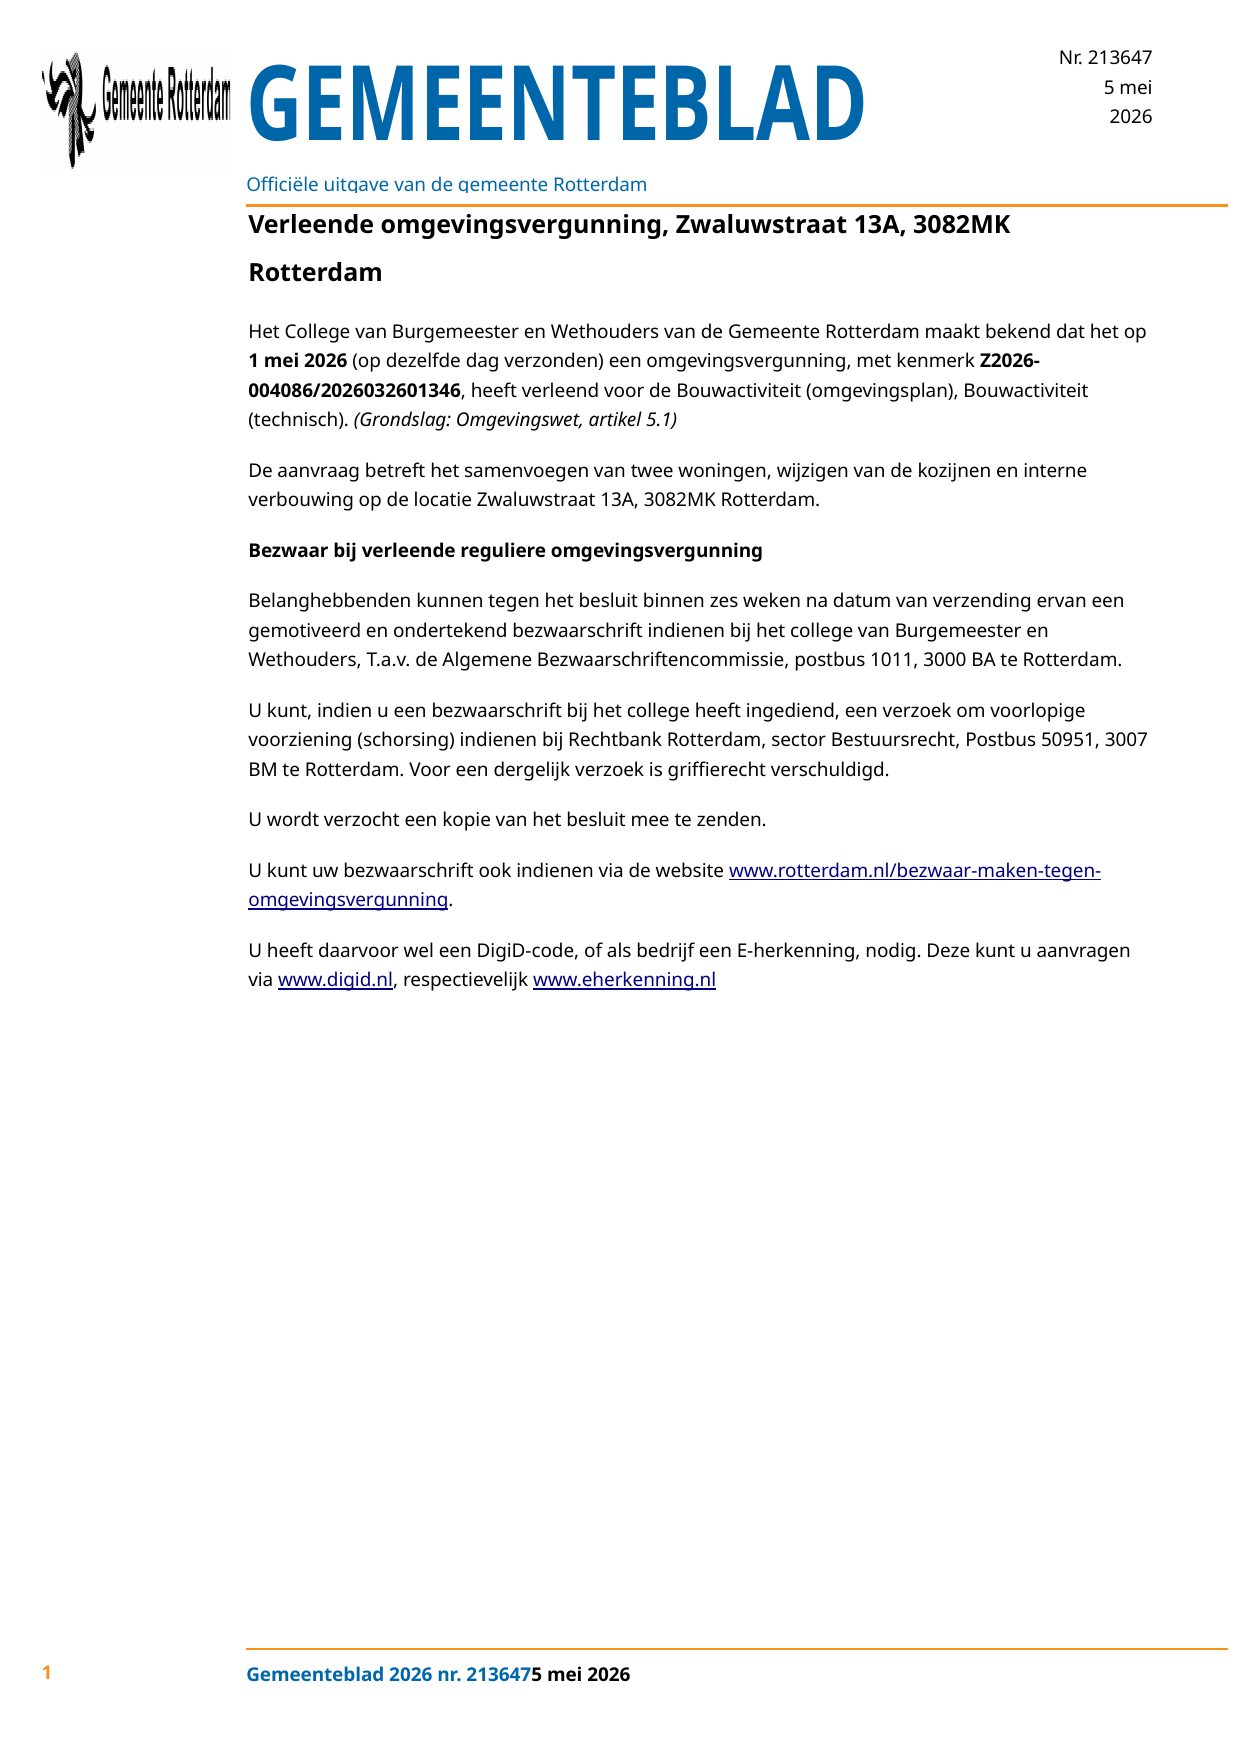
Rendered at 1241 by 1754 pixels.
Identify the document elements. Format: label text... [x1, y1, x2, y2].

text Belanghebbenden kunnen tegen het besluit binnen zes weken na datum van verzending ervan een gemotiveerd en ondertekend bezwaarschrift indienen bij het college van Burgemeester en Wethouders, T.a.v. de Algemene Bezwaarschriftencommissie, postbus 1011, 3000 BA te Rotterdam. [248, 587, 1152, 672]
text U heeft daarvoor wel een DigiD-code, of als bedrijf een E-herkenning, nodig. Deze kunt u aanvragen via www.digid.nl, respectievelijk www.eherkenning.nl [248, 937, 1152, 992]
text Verleende omgevingsvergunning, Zwaluwstraat 13A, 3082MK Rotterdam [248, 207, 1152, 288]
text U kunt uw bezwaarschrift ook indienen via de website www.rotterdam.nl/bezwaar-maken-tegen-omgevingsvergunning. [248, 857, 1152, 912]
text U wordt verzocht een kopie van het besluit mee te zenden. [248, 807, 1152, 832]
text Het College van Burgemeester en Wethouders van de Gemeente Rotterdam maakt bekend dat het op 1 mei 2026 (op dezelfde dag verzonden) een omgevingsvergunning, met kenmerk Z2026-004086/2026032601346, heeft verleend voor de Bouwactiviteit (omgevingsplan), Bouwactiviteit (technisch). (Grondslag: Omgevingswet, artikel 5.1) [248, 318, 1152, 432]
text Bezwaar bij verleende reguliere omgevingsvergunning [248, 537, 1152, 563]
picture [41, 47, 231, 172]
text U kunt, indien u een bezwaarschrift bij het college heeft ingediend, een verzoek om voorlopige voorziening (schorsing) indienen bij Rechtbank Rotterdam, sector Bestuursrecht, Postbus 50951, 3007 BM te Rotterdam. Voor een dergelijk verzoek is griffierecht verschuldigd. [248, 697, 1152, 782]
text De aanvraag betreft het samenvoegen van twee woningen, wijzigen van de kozijnen en interne verbouwing op de locatie Zwaluwstraat 13A, 3082MK Rotterdam. [248, 457, 1152, 512]
